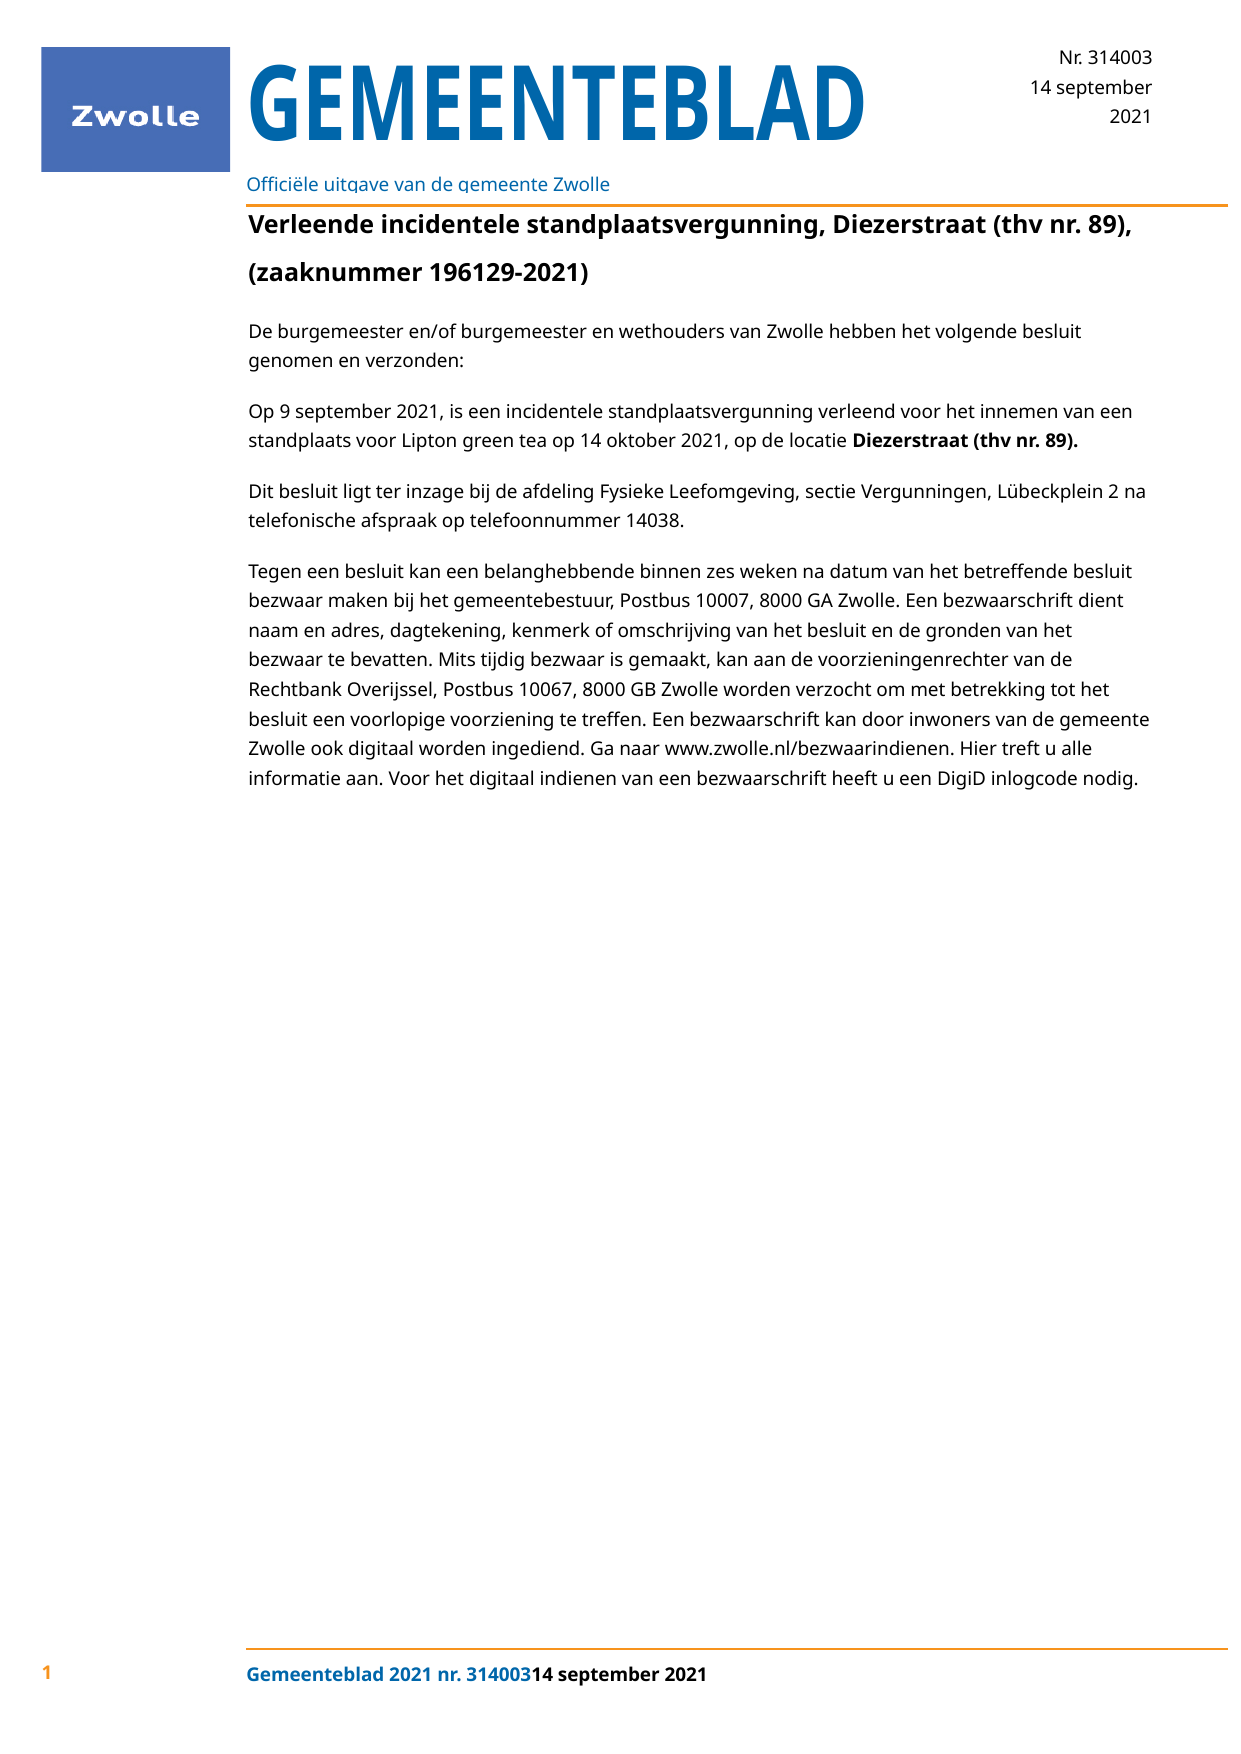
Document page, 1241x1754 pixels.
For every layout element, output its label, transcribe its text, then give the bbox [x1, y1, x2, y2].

text Op 9 september 2021, is een incidentele standplaatsvergunning verleend voor het innemen van een standplaats voor Lipton green tea op 14 oktober 2021, op de locatie Diezerstraat (thv nr. 89). [248, 398, 1152, 453]
text Verleende incidentele standplaatsvergunning, Diezerstraat (thv nr. 89), (zaaknummer 196129-2021) [248, 207, 1152, 288]
picture [41, 47, 231, 172]
text De burgemeester en/of burgemeester en wethouders van Zwolle hebben het volgende besluit genomen en verzonden: [248, 318, 1152, 373]
text Dit besluit ligt ter inzage bij de afdeling Fysieke Leefomgeving, sectie Vergunningen, Lübeckplein 2 na telefonische afspraak op telefoonnummer 14038. [248, 478, 1152, 533]
text Tegen een besluit kan een belanghebbende binnen zes weken na datum van het betreffende besluit bezwaar maken bij het gemeentebestuur, Postbus 10007, 8000 GA Zwolle. Een bezwaarschrift dient naam en adres, dagtekening, kenmerk of omschrijving van het besluit en de gronden van het bezwaar te bevatten. Mits tijdig bezwaar is gemaakt, kan aan de voorzieningenrechter van de Rechtbank Overijssel, Postbus 10067, 8000 GB Zwolle worden verzocht om met betrekking tot het besluit een voorlopige voorziening te treffen. Een bezwaarschrift kan door inwoners van de gemeente Zwolle ook digitaal worden ingediend. Ga naar www.zwolle.nl/bezwaarindienen. Hier treft u alle informatie aan. Voor het digitaal indienen van een bezwaarschrift heeft u een DigiD inlogcode nodig. [248, 558, 1152, 791]
